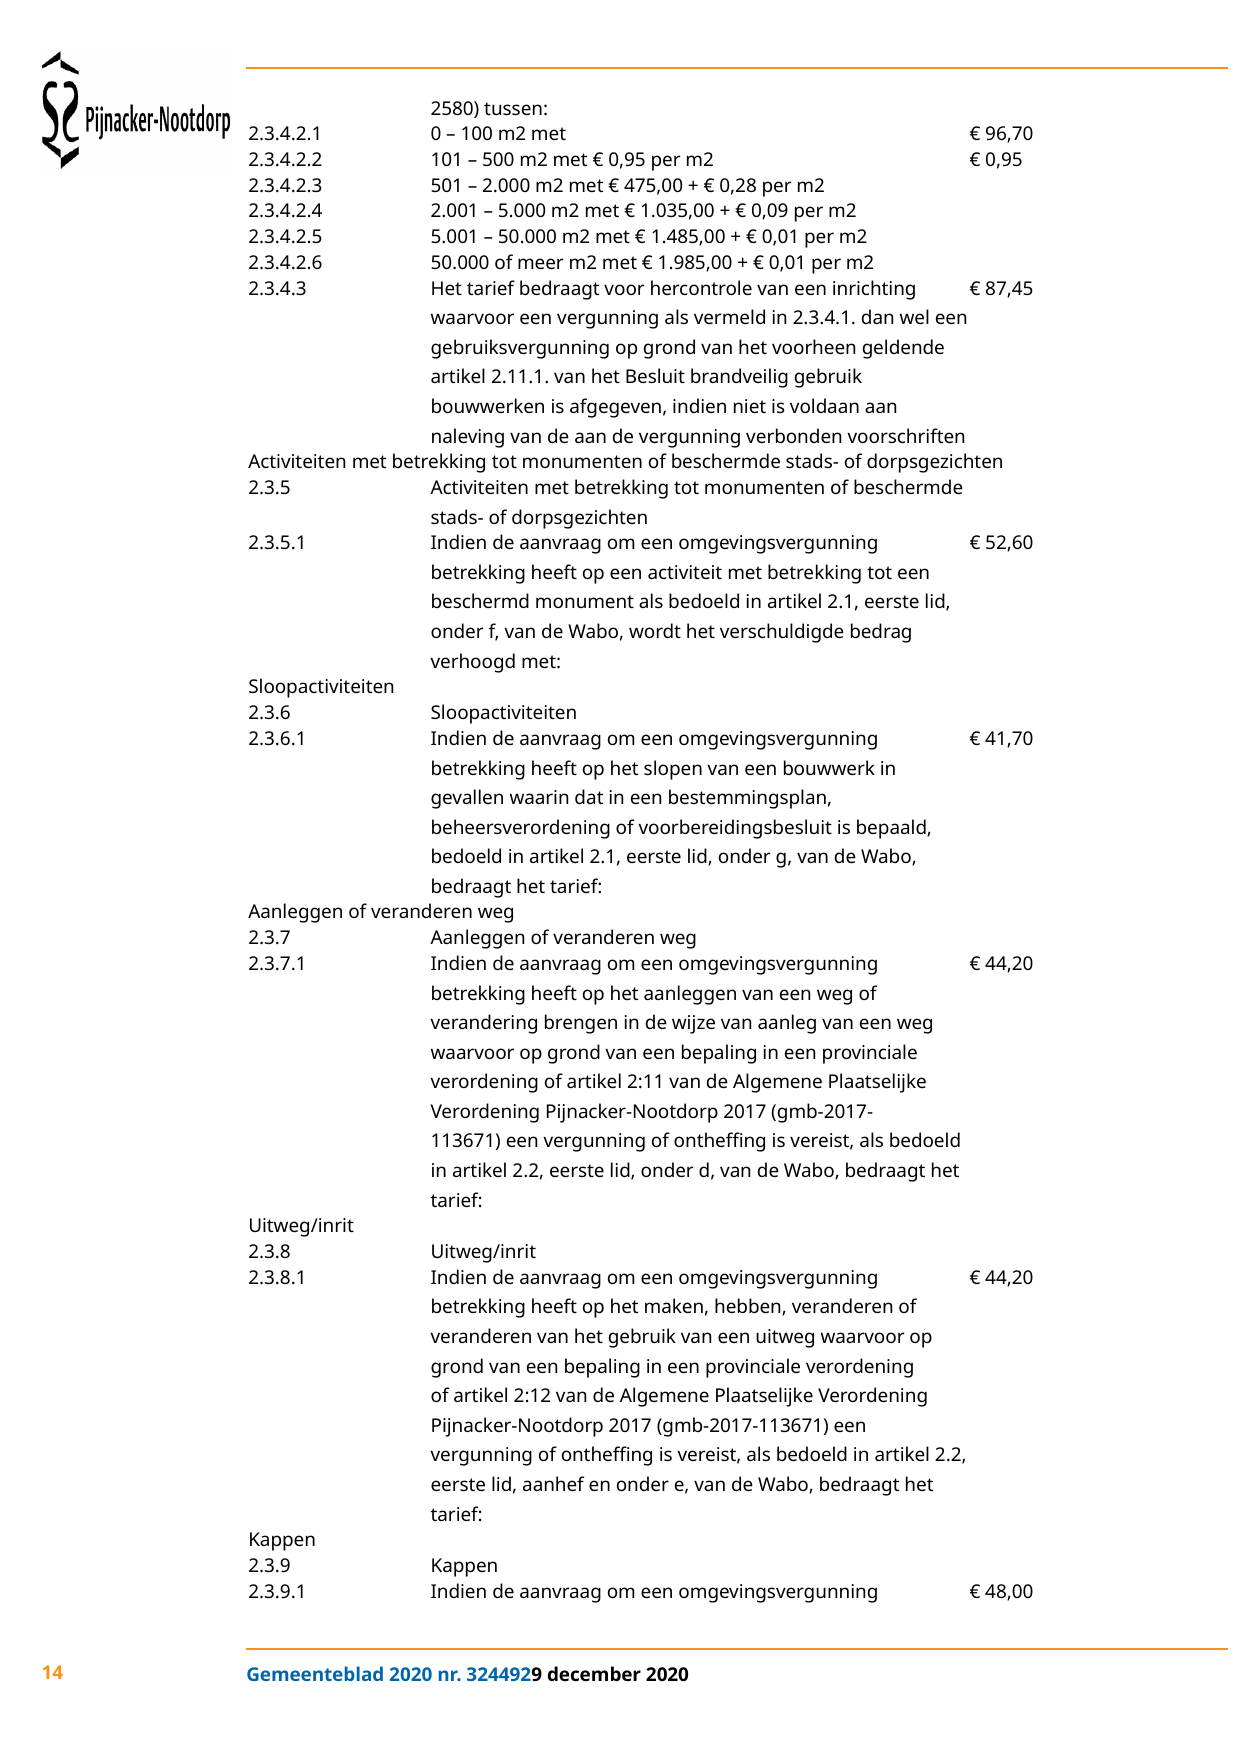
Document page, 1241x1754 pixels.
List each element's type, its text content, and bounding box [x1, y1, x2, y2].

table_cell € 96,70 [969, 121, 1152, 146]
table_cell [969, 172, 1152, 198]
table_cell Sloopactiviteiten [430, 699, 969, 725]
table_cell [969, 198, 1152, 223]
table_cell € 44,20 [969, 950, 1152, 1213]
table_cell € 52,60 [969, 530, 1152, 674]
table_cell Uitweg/inrit [430, 1238, 969, 1264]
table_cell 2.3.9 [248, 1552, 430, 1578]
table_cell € 48,00 [969, 1578, 1152, 1604]
table_cell 2.3.4.2.3 [248, 172, 430, 198]
table_cell 2.3.4.2.5 [248, 224, 430, 249]
table_cell 2.3.4.3 [248, 275, 430, 448]
table_cell Indien de aanvraag om een omgevingsvergunning betrekking heeft op het aanleggen van een weg of verandering brengen in de wijze van aanleg van een weg waarvoor op grond van een bepaling in een provinciale verordening of artikel 2:11 van de Algemene Plaatselijke Verordening Pijnacker-Nootdorp 2017 (gmb-2017-113671) een vergunning of ontheffing is vereist, als bedoeld in artikel 2.2, eerste lid, onder d, van de Wabo, bedraagt het tarief: [430, 950, 969, 1213]
table_cell 501 – 2.000 m2 met € 475,00 + € 0,28 per m2 [430, 172, 969, 198]
table_cell 2.3.5 [248, 474, 430, 529]
table_cell € 0,95 [969, 146, 1152, 172]
table_cell Indien de aanvraag om een omgevingsvergunning betrekking heeft op het slopen van een bouwwerk in gevallen waarin dat in een bestemmingsplan, beheersverordening of voorbereidingsbesluit is bepaald, bedoeld in artikel 2.1, eerste lid, onder g, van de Wabo, bedraagt het tarief: [430, 725, 969, 899]
table_cell 0 – 100 m2 met [430, 121, 969, 146]
table_cell [969, 474, 1152, 529]
table_cell Sloopactiviteiten [248, 674, 1152, 699]
table_cell Kappen [248, 1526, 1152, 1552]
table_cell € 44,20 [969, 1264, 1152, 1526]
table_cell 2.3.7 [248, 925, 430, 950]
table_cell 2.001 – 5.000 m2 met € 1.035,00 + € 0,09 per m2 [430, 198, 969, 223]
table_cell 2.3.4.2.4 [248, 198, 430, 223]
table_cell [248, 95, 430, 121]
table_cell 2.3.9.1 [248, 1578, 430, 1604]
table_cell [969, 1552, 1152, 1578]
table_cell Indien de aanvraag om een omgevingsvergunning betrekking heeft op het maken, hebben, veranderen of veranderen van het gebruik van een uitweg waarvoor op grond van een bepaling in een provinciale verordening of artikel 2:12 van de Algemene Plaatselijke Verordening Pijnacker-Nootdorp 2017 (gmb-2017-113671) een vergunning of ontheffing is vereist, als bedoeld in artikel 2.2, eerste lid, aanhef en onder e, van de Wabo, bedraagt het tarief: [430, 1264, 969, 1526]
table_cell Het tarief bedraagt voor hercontrole van een inrichting waarvoor een vergunning als vermeld in 2.3.4.1. dan wel een gebruiksvergunning op grond van het voorheen geldende artikel 2.11.1. van het Besluit brandveilig gebruik bouwwerken is afgegeven, indien niet is voldaan aan naleving van de aan de vergunning verbonden voorschriften [430, 275, 969, 448]
table_cell Indien de aanvraag om een omgevingsvergunning [430, 1578, 969, 1604]
table_cell Kappen [430, 1552, 969, 1578]
picture [41, 47, 231, 172]
table_cell Indien de aanvraag om een omgevingsvergunning betrekking heeft op een activiteit met betrekking tot een beschermd monument als bedoeld in artikel 2.1, eerste lid, onder f, van de Wabo, wordt het verschuldigde bedrag verhoogd met: [430, 530, 969, 674]
table_cell [969, 699, 1152, 725]
table_cell 2.3.8 [248, 1238, 430, 1264]
table_cell 2.3.8.1 [248, 1264, 430, 1526]
table_cell 2.3.6.1 [248, 725, 430, 899]
table_cell 2580) tussen: [430, 95, 969, 121]
table_cell € 87,45 [969, 275, 1152, 448]
table_cell 2.3.6 [248, 699, 430, 725]
table_cell Activiteiten met betrekking tot monumenten of beschermde stads- of dorpsgezichten [430, 474, 969, 529]
table_cell € 41,70 [969, 725, 1152, 899]
table_cell 2.3.4.2.1 [248, 121, 430, 146]
table_cell 2.3.4.2.2 [248, 146, 430, 172]
table_cell 2.3.5.1 [248, 530, 430, 674]
table_cell Activiteiten met betrekking tot monumenten of beschermde stads- of dorpsgezichten [248, 449, 1152, 474]
table_cell 2.3.4.2.6 [248, 249, 430, 275]
table_cell [969, 224, 1152, 249]
table_cell Aanleggen of veranderen weg [248, 899, 1152, 924]
table_cell 101 – 500 m2 met € 0,95 per m2 [430, 146, 969, 172]
table_cell [969, 249, 1152, 275]
table_cell Aanleggen of veranderen weg [430, 925, 969, 950]
table_cell [969, 925, 1152, 950]
table_cell 5.001 – 50.000 m2 met € 1.485,00 + € 0,01 per m2 [430, 224, 969, 249]
table_cell [969, 1238, 1152, 1264]
table_cell Uitweg/inrit [248, 1213, 1152, 1238]
table_cell 50.000 of meer m2 met € 1.985,00 + € 0,01 per m2 [430, 249, 969, 275]
table_cell [969, 95, 1152, 121]
table_cell 2.3.7.1 [248, 950, 430, 1213]
